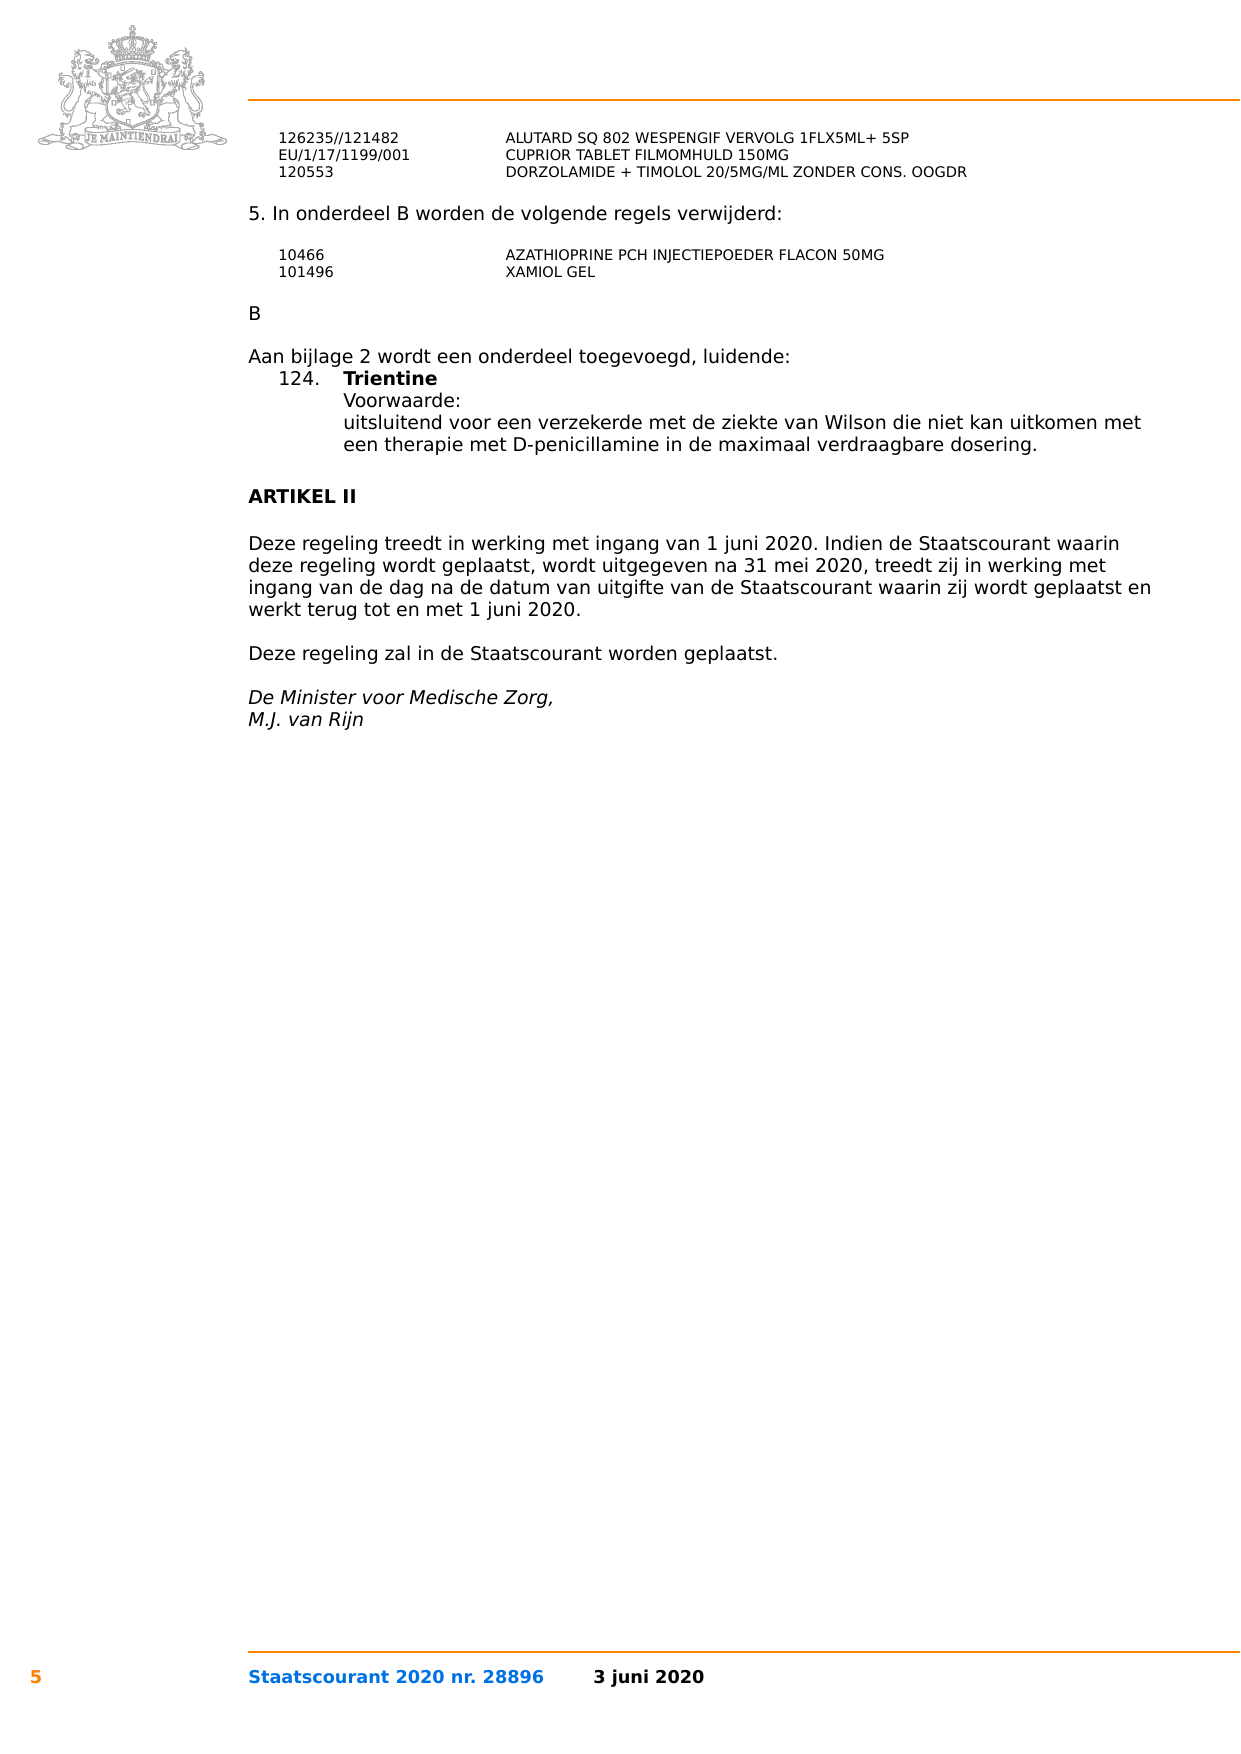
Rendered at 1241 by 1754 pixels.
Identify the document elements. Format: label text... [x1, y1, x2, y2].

text Deze regeling zal in de Staatscourant worden geplaatst. [248, 643, 1163, 665]
text 5. In onderdeel B worden de volgende regels verwijderd: [248, 203, 1163, 225]
text uitsluitend voor een verzekerde met de ziekte van Wilson die niet kan uitkomen met een therapie met D-penicillamine in de maximaal verdraagbare dosering. [343, 412, 1163, 456]
table_header AZATHIOPRINE PCH INJECTIEPOEDER FLACON 50MG [499, 247, 1163, 263]
picture [38, 25, 227, 150]
table_cell CUPRIOR TABLET FILMOMHULD 150MG [499, 147, 1163, 164]
table_cell EU/1/17/1199/001 [278, 147, 499, 164]
text Deze regeling treedt in werking met ingang van 1 juni 2020. Indien de Staatscourant waarin deze regeling wordt geplaatst, wordt uitgegeven na 31 mei 2020, treedt zij in werking met ingang van de dag na de datum van uitgifte van de Staatscourant waarin zij wordt geplaatst en werkt terug tot en met 1 juni 2020. [248, 533, 1163, 621]
text Voorwaarde: [343, 390, 1163, 412]
text 124. Trientine [278, 368, 1163, 390]
table_cell 120553 [278, 164, 499, 181]
table_cell 101496 [278, 264, 499, 281]
table_cell DORZOLAMIDE + TIMOLOL 20/5MG/ML ZONDER CONS. OOGDR [499, 164, 1163, 181]
table_header 126235//121482 [278, 130, 499, 147]
table_header 10466 [278, 247, 499, 263]
subtitle ARTIKEL II [248, 486, 1163, 508]
text De Minister voor Medische Zorg, M.J. van Rijn [248, 687, 1163, 731]
text B [248, 302, 1163, 324]
table_cell XAMIOL GEL [499, 264, 1163, 281]
table_header ALUTARD SQ 802 WESPENGIF VERVOLG 1FLX5ML+ 5SP [499, 130, 1163, 147]
text Aan bijlage 2 wordt een onderdeel toegevoegd, luidende: [248, 346, 1163, 368]
